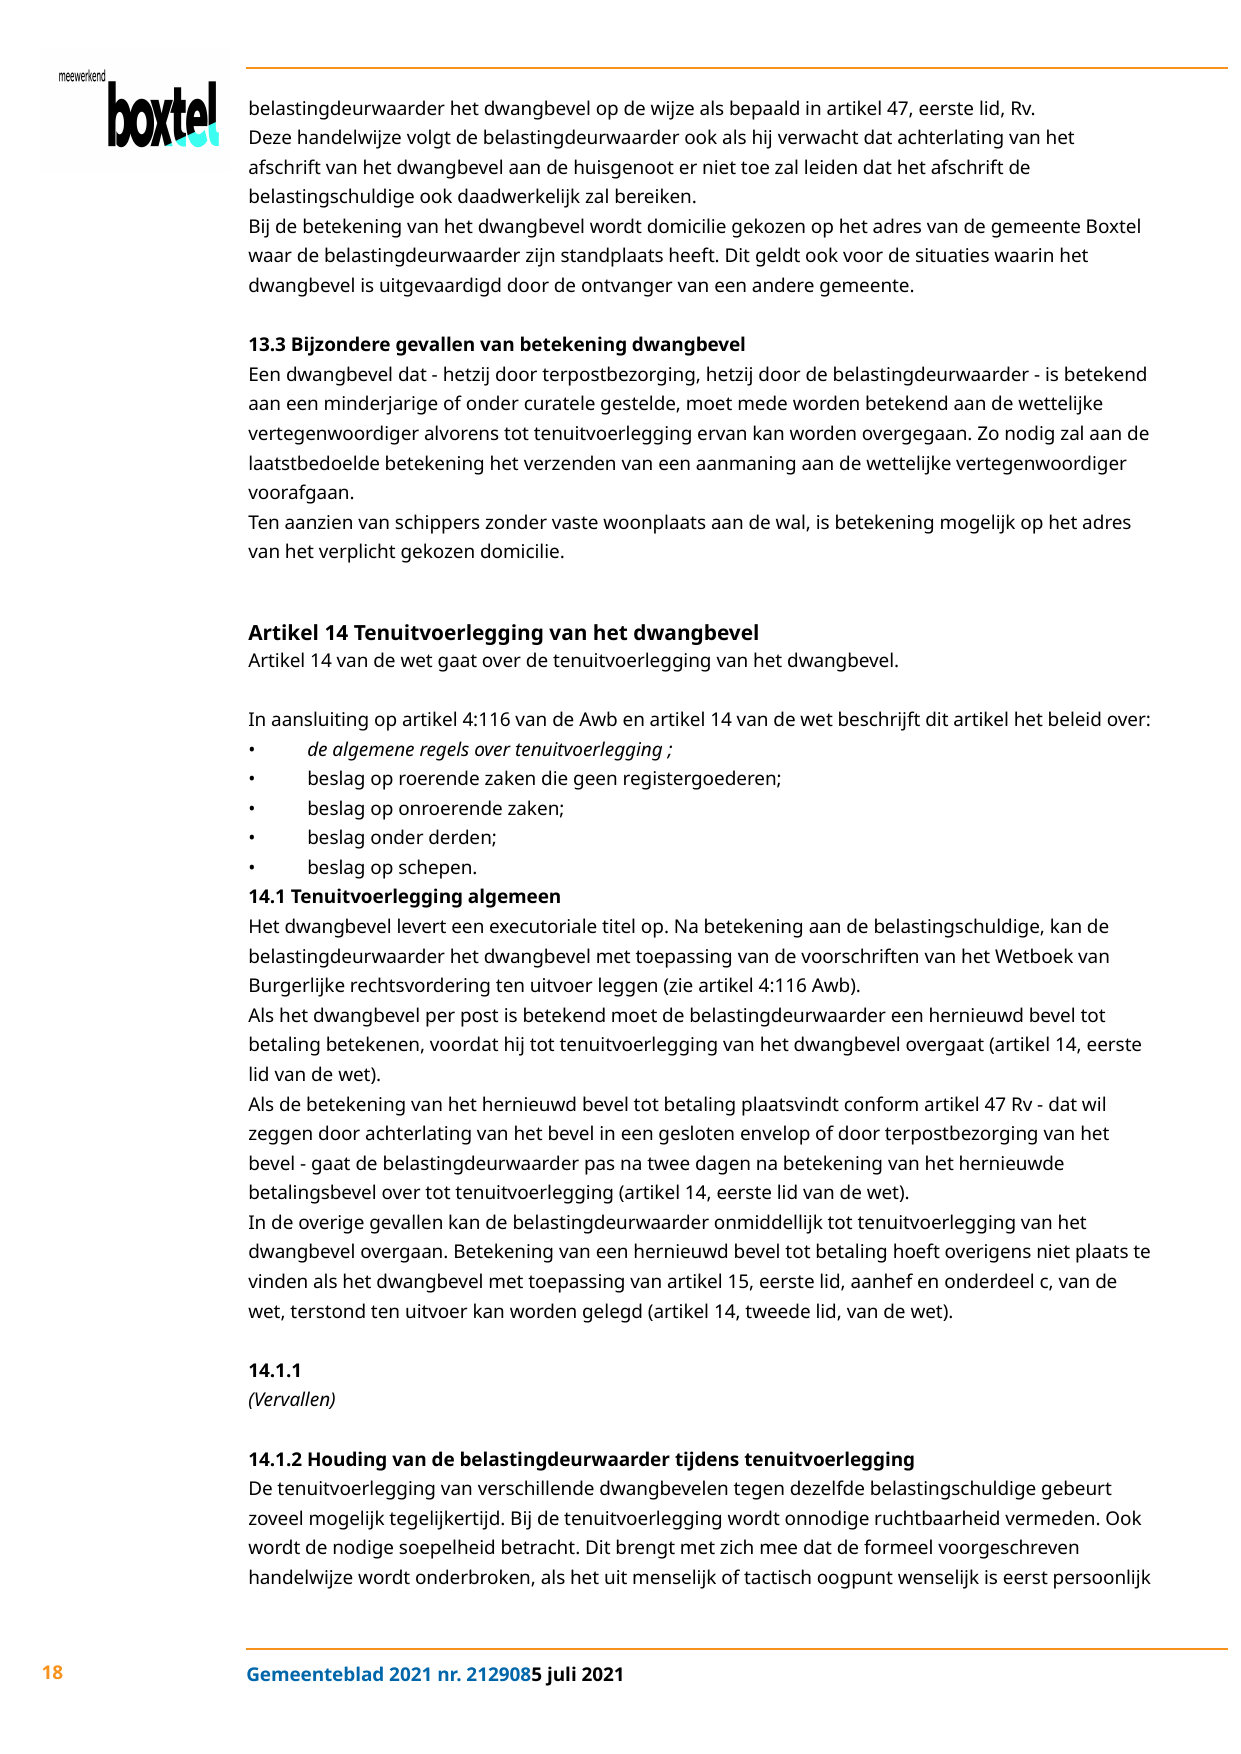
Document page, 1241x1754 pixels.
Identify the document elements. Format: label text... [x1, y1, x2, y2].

text Als het dwangbevel per post is betekend moet de belastingdeurwaarder een hernieuwd bevel tot betaling betekenen, voordat hij tot tenuitvoerlegging van het dwangbevel overgaat (artikel 14, eerste lid van de wet). [248, 1002, 1152, 1087]
text Het dwangbevel levert een executoriale titel op. Na betekening aan de belastingschuldige, kan de belastingdeurwaarder het dwangbevel met toepassing van de voorschriften van het Wetboek van Burgerlijke rechtsvordering ten uitvoer leggen (zie artikel 4:116 Awb). [248, 913, 1152, 998]
list beslag op onroerende zaken; [248, 795, 1152, 821]
text Artikel 14 van de wet gaat over de tenuitvoerlegging van het dwangbevel. [248, 647, 1152, 673]
text 14.1.1 [248, 1357, 1152, 1383]
list de algemene regels over tenuitvoerlegging ; [248, 736, 1152, 761]
list beslag onder derden; [248, 824, 1152, 850]
text 14.1 Tenuitvoerlegging algemeen [248, 884, 1152, 909]
text (Vervallen) [248, 1387, 1152, 1412]
text Als de betekening van het hernieuwd bevel tot betaling plaatsvindt conform artikel 47 Rv - dat wil zeggen door achterlating van het bevel in een gesloten envelop of door terpostbezorging van het bevel - gaat de belastingdeurwaarder pas na twee dagen na betekening van het hernieuwde betalingsbevel over tot tenuitvoerlegging (artikel 14, eerste lid van de wet). [248, 1091, 1152, 1205]
list beslag op roerende zaken die geen registergoederen; [248, 765, 1152, 791]
text Artikel 14 Tenuitvoerlegging van het dwangbevel [248, 618, 1152, 647]
text belastingdeurwaarder het dwangbevel op de wijze als bepaald in artikel 47, eerste lid, Rv. [248, 95, 1152, 121]
text Bij de betekening van het dwangbevel wordt domicilie gekozen op het adres van de gemeente Boxtel waar de belastingdeurwaarder zijn standplaats heeft. Dit geldt ook voor de situaties waarin het dwangbevel is uitgevaardigd door de ontvanger van een andere gemeente. [248, 213, 1152, 298]
text 13.3 Bijzondere gevallen van betekening dwangbevel [248, 331, 1152, 357]
text In de overige gevallen kan de belastingdeurwaarder onmiddellijk tot tenuitvoerlegging van het dwangbevel overgaan. Betekening van een hernieuwd bevel tot betaling hoeft overigens niet plaats te vinden als het dwangbevel met toepassing van artikel 15, eerste lid, aanhef en onderdeel c, van de wet, terstond ten uitvoer kan worden gelegd (artikel 14, tweede lid, van de wet). [248, 1209, 1152, 1323]
text De tenuitvoerlegging van verschillende dwangbevelen tegen dezelfde belastingschuldige gebeurt zoveel mogelijk tegelijkertijd. Bij de tenuitvoerlegging wordt onnodige ruchtbaarheid vermeden. Ook wordt de nodige soepelheid betracht. Dit brengt met zich mee dat de formeel voorgeschreven handelwijze wordt onderbroken, als het uit menselijk of tactisch oogpunt wenselijk is eerst persoonlijk [248, 1475, 1152, 1590]
picture [41, 47, 231, 172]
text In aansluiting op artikel 4:116 van de Awb en artikel 14 van de wet beschrijft dit artikel het beleid over: [248, 706, 1152, 732]
text Deze handelwijze volgt de belastingdeurwaarder ook als hij verwacht dat achterlating van het afschrift van het dwangbevel aan de huisgenoot er niet toe zal leiden dat het afschrift de belastingschuldige ook daadwerkelijk zal bereiken. [248, 124, 1152, 209]
text Een dwangbevel dat - hetzij door terpostbezorging, hetzij door de belastingdeurwaarder - is betekend aan een minderjarige of onder curatele gestelde, moet mede worden betekend aan de wettelijke vertegenwoordiger alvorens tot tenuitvoerlegging ervan kan worden overgegaan. Zo nodig zal aan de laatstbedoelde betekening het verzenden van een aanmaning aan de wettelijke vertegenwoordiger voorafgaan. [248, 361, 1152, 505]
text 14.1.2 Houding van de belastingdeurwaarder tijdens tenuitvoerlegging [248, 1446, 1152, 1471]
text Ten aanzien van schippers zonder vaste woonplaats aan de wal, is betekening mogelijk op het adres van het verplicht gekozen domicilie. [248, 509, 1152, 564]
list beslag op schepen. [248, 854, 1152, 880]
